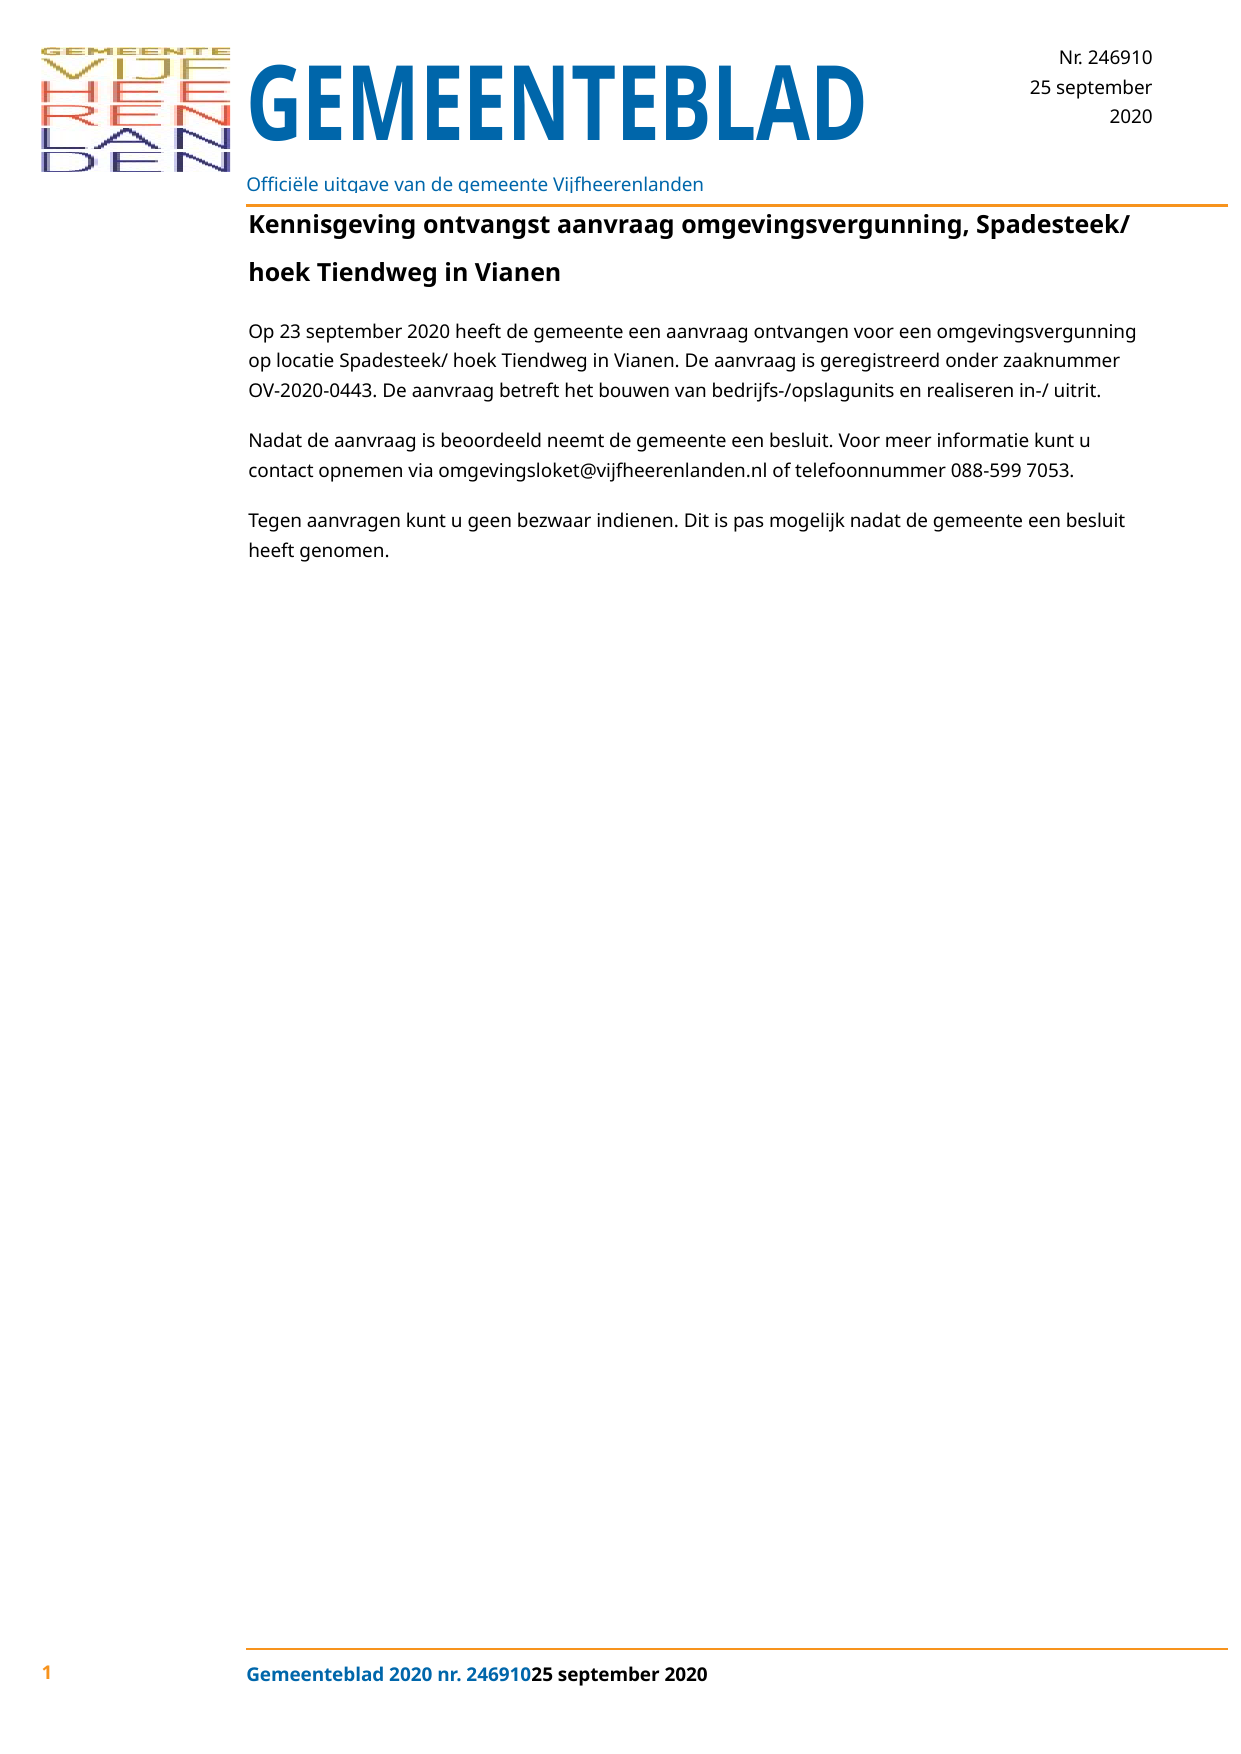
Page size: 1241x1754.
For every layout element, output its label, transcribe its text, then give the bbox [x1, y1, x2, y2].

picture [41, 47, 231, 172]
text Tegen aanvragen kunt u geen bezwaar indienen. Dit is pas mogelijk nadat de gemeente een besluit heeft genomen. [248, 507, 1152, 563]
text Nadat de aanvraag is beoordeeld neemt de gemeente een besluit. Voor meer informatie kunt u contact opnemen via omgevingsloket@vijfheerenlanden.nl of telefoonnummer 088-599 7053. [248, 427, 1152, 483]
text Kennisgeving ontvangst aanvraag omgevingsvergunning, Spadesteek/ hoek Tiendweg in Vianen [248, 207, 1152, 288]
text Op 23 september 2020 heeft de gemeente een aanvraag ontvangen voor een omgevingsvergunning op locatie Spadesteek/ hoek Tiendweg in Vianen. De aanvraag is geregistreerd onder zaaknummer OV-2020-0443. De aanvraag betreft het bouwen van bedrijfs-/opslagunits en realiseren in-/ uitrit. [248, 318, 1152, 403]
